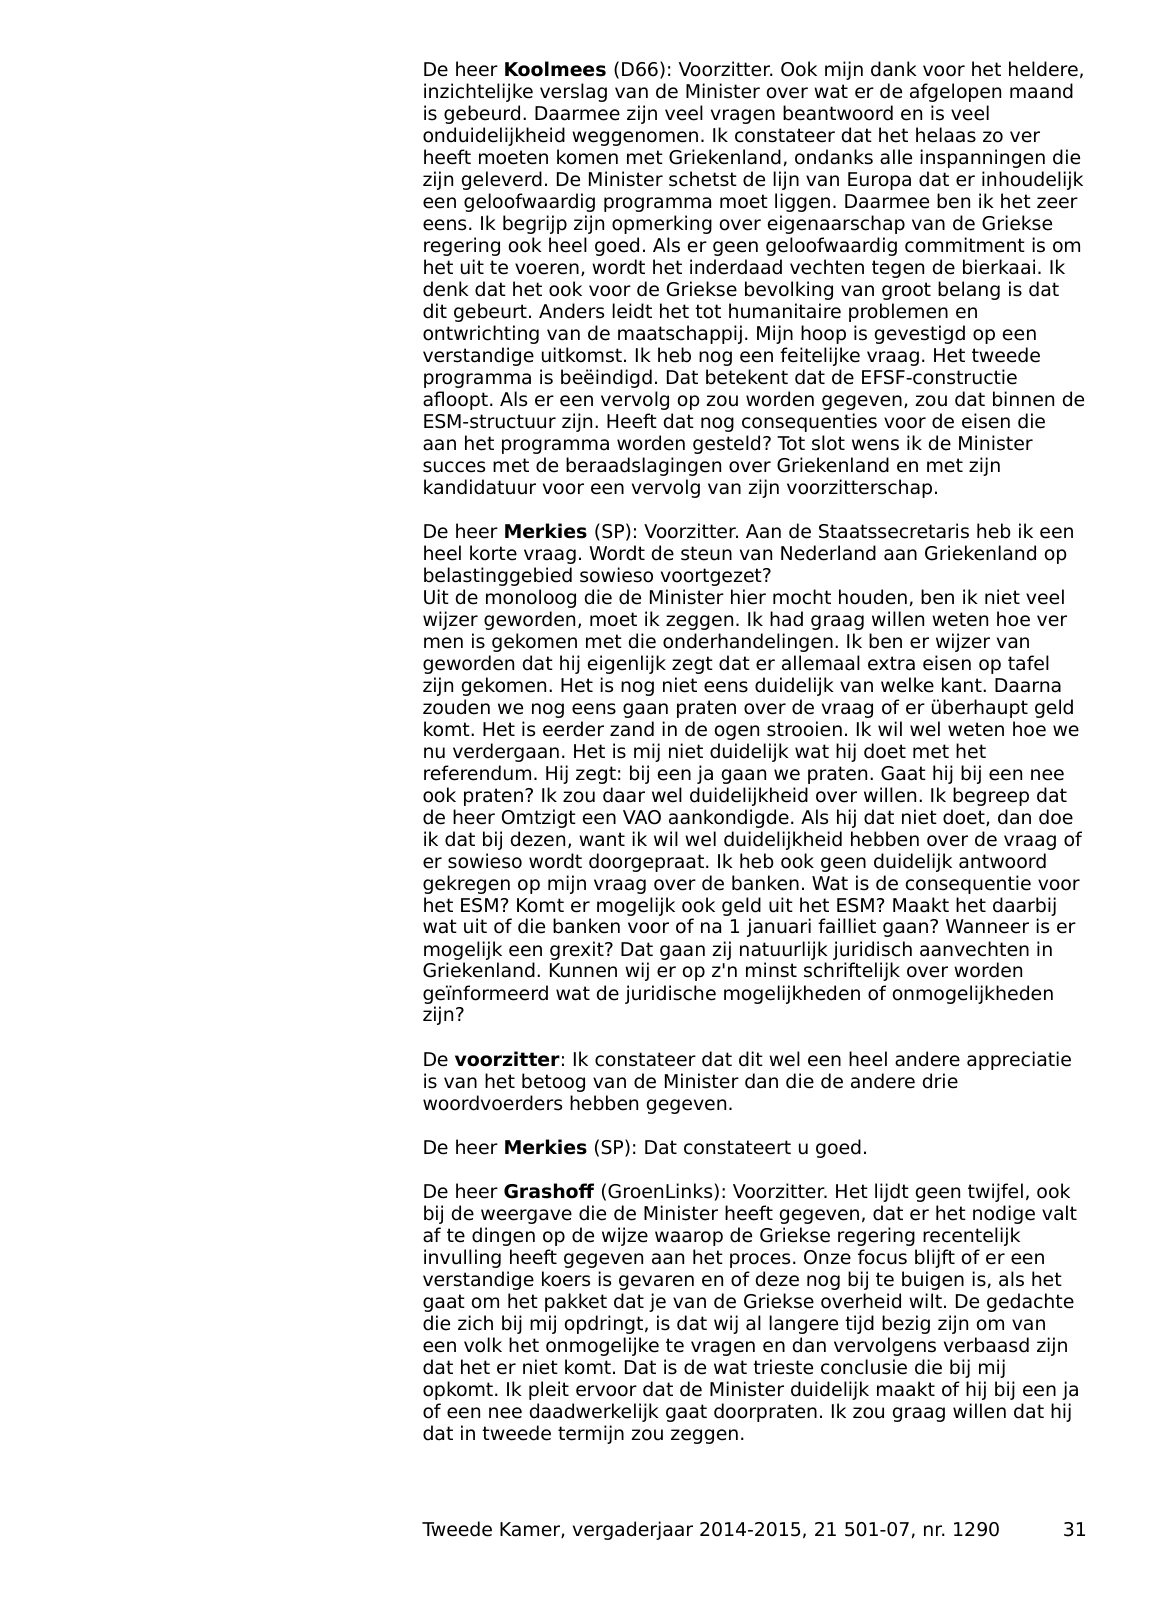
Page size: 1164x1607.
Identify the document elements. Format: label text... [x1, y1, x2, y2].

text De heer Merkies (SP): Voorzitter. Aan de Staatssecretaris heb ik een heel korte vraag. Wordt de steun van Nederland aan Griekenland op belastinggebied sowieso voortgezet? [422, 521, 1087, 587]
text De heer Merkies (SP): Dat constateert u goed. [422, 1137, 1087, 1159]
text Uit de monoloog die de Minister hier mocht houden, ben ik niet veel wijzer geworden, moet ik zeggen. Ik had graag willen weten hoe ver men is gekomen met die onderhandelingen. Ik ben er wijzer van geworden dat hij eigenlijk zegt dat er allemaal extra eisen op tafel zijn gekomen. Het is nog niet eens duidelijk van welke kant. Daarna zouden we nog eens gaan praten over de vraag of er überhaupt geld komt. Het is eerder zand in de ogen strooien. Ik wil wel weten hoe we nu verdergaan. Het is mij niet duidelijk wat hij doet met het referendum. Hij zegt: bij een ja gaan we praten. Gaat hij bij een nee ook praten? Ik zou daar wel duidelijkheid over willen. Ik begreep dat de heer Omtzigt een VAO aankondigde. Als hij dat niet doet, dan doe ik dat bij dezen, want ik wil wel duidelijkheid hebben over de vraag of er sowieso wordt doorgepraat. Ik heb ook geen duidelijk antwoord gekregen op mijn vraag over de banken. Wat is de consequentie voor het ESM? Komt er mogelijk ook geld uit het ESM? Maakt het daarbij wat uit of die banken voor of na 1 januari failliet gaan? Wanneer is er mogelijk een grexit? Dat gaan zij natuurlijk juridisch aanvechten in Griekenland. Kunnen wij er op z'n minst schriftelijk over worden geïnformeerd wat de juridische mogelijkheden of onmogelijkheden zijn? [422, 587, 1087, 1026]
text De heer Grashoff (GroenLinks): Voorzitter. Het lijdt geen twijfel, ook bij de weergave die de Minister heeft gegeven, dat er het nodige valt af te dingen op de wijze waarop de Griekse regering recentelijk invulling heeft gegeven aan het proces. Onze focus blijft of er een verstandige koers is gevaren en of deze nog bij te buigen is, als het gaat om het pakket dat je van de Griekse overheid wilt. De gedachte die zich bij mij opdringt, is dat wij al langere tijd bezig zijn om van een volk het onmogelijke te vragen en dan vervolgens verbaasd zijn dat het er niet komt. Dat is de wat trieste conclusie die bij mij opkomt. Ik pleit ervoor dat de Minister duidelijk maakt of hij bij een ja of een nee daadwerkelijk gaat doorpraten. Ik zou graag willen dat hij dat in tweede termijn zou zeggen. [422, 1181, 1087, 1444]
text De heer Koolmees (D66): Voorzitter. Ook mijn dank voor het heldere, inzichtelijke verslag van de Minister over wat er de afgelopen maand is gebeurd. Daarmee zijn veel vragen beantwoord en is veel onduidelijkheid weggenomen. Ik constateer dat het helaas zo ver heeft moeten komen met Griekenland, ondanks alle inspanningen die zijn geleverd. De Minister schetst de lijn van Europa dat er inhoudelijk een geloofwaardig programma moet liggen. Daarmee ben ik het zeer eens. Ik begrijp zijn opmerking over eigenaarschap van de Griekse regering ook heel goed. Als er geen geloofwaardig commitment is om het uit te voeren, wordt het inderdaad vechten tegen de bierkaai. Ik denk dat het ook voor de Griekse bevolking van groot belang is dat dit gebeurt. Anders leidt het tot humanitaire problemen en ontwrichting van de maatschappij. Mijn hoop is gevestigd op een verstandige uitkomst. Ik heb nog een feitelijke vraag. Het tweede programma is beëindigd. Dat betekent dat de EFSF-constructie afloopt. Als er een vervolg op zou worden gegeven, zou dat binnen de ESM-structuur zijn. Heeft dat nog consequenties voor de eisen die aan het programma worden gesteld? Tot slot wens ik de Minister succes met de beraadslagingen over Griekenland en met zijn kandidatuur voor een vervolg van zijn voorzitterschap. [422, 59, 1087, 499]
text De voorzitter: Ik constateer dat dit wel een heel andere appreciatie is van het betoog van de Minister dan die de andere drie woordvoerders hebben gegeven. [422, 1048, 1087, 1114]
